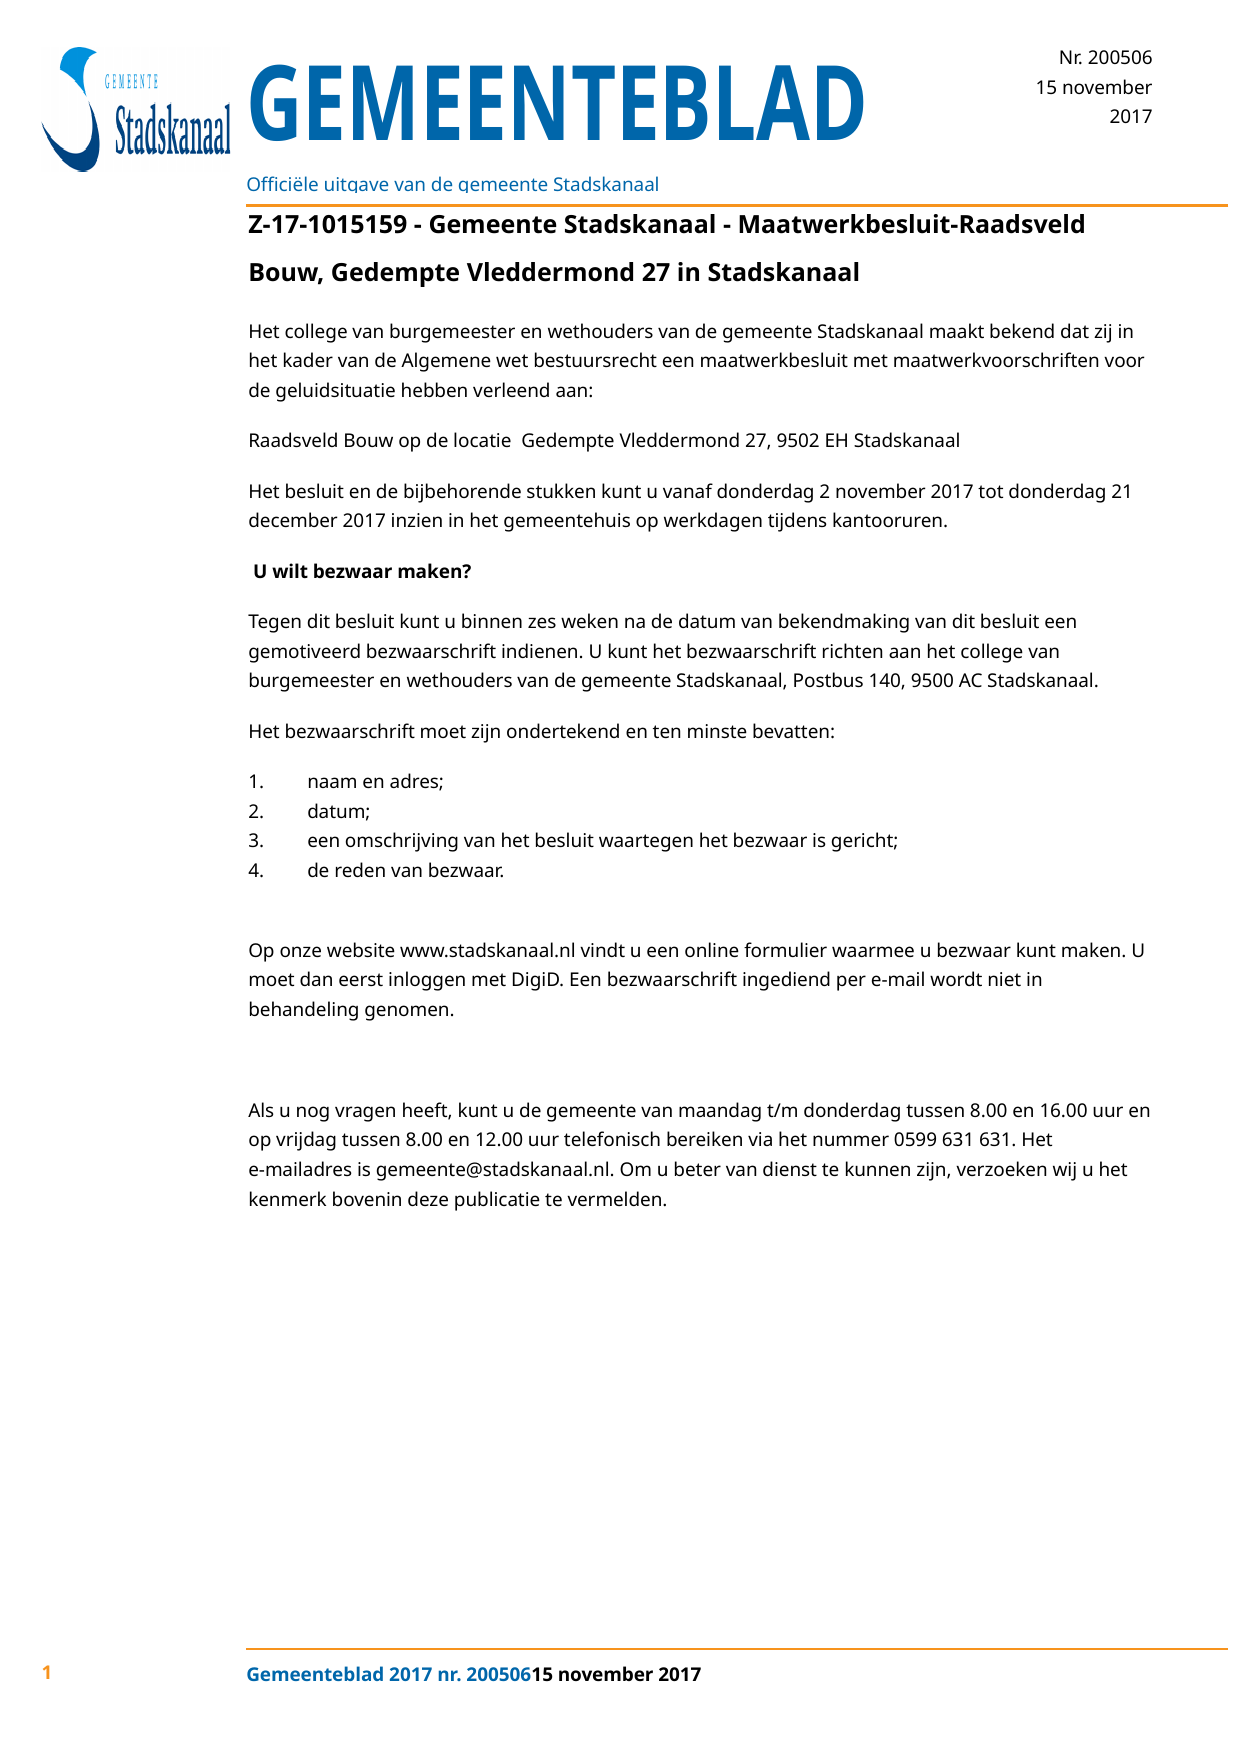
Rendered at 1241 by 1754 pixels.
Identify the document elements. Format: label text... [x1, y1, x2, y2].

text Het college van burgemeester en wethouders van de gemeente Stadskanaal maakt bekend dat zij in het kader van de Algemene wet bestuursrecht een maatwerkbesluit met maatwerkvoorschriften voor de geluidsituatie hebben verleend aan: [248, 318, 1152, 403]
list een omschrijving van het besluit waartegen het bezwaar is gericht; [248, 827, 1152, 853]
text Het bezwaarschrift moet zijn ondertekend en ten minste bevatten: [248, 718, 1152, 744]
text Tegen dit besluit kunt u binnen zes weken na de datum van bekendmaking van dit besluit een gemotiveerd bezwaarschrift indienen. U kunt het bezwaarschrift richten aan het college van burgemeester en wethouders van de gemeente Stadskanaal, Postbus 140, 9500 AC Stadskanaal. [248, 608, 1152, 693]
list de reden van bezwaar. [248, 857, 1152, 883]
picture [41, 47, 231, 172]
text U wilt bezwaar maken? [248, 558, 1152, 584]
list naam en adres; [248, 768, 1152, 794]
text Raadsveld Bouw op de locatie Gedempte Vleddermond 27, 9502 EH Stadskanaal [248, 427, 1152, 453]
list datum; [248, 798, 1152, 824]
text Op onze website www.stadskanaal.nl vindt u een online formulier waarmee u bezwaar kunt maken. U moet dan eerst inloggen met DigiD. Een bezwaarschrift ingediend per e-mail wordt niet in behandeling genomen. [248, 937, 1152, 1022]
text Het besluit en de bijbehorende stukken kunt u vanaf donderdag 2 november 2017 tot donderdag 21 december 2017 inzien in het gemeentehuis op werkdagen tijdens kantooruren. [248, 478, 1152, 533]
text Als u nog vragen heeft, kunt u de gemeente van maandag t/m donderdag tussen 8.00 en 16.00 uur en op vrijdag tussen 8.00 en 12.00 uur telefonisch bereiken via het nummer 0599 631 631. Het e‑mailadres is gemeente@stadskanaal.nl. Om u beter van dienst te kunnen zijn, verzoeken wij u het kenmerk bovenin deze publicatie te vermelden. [248, 1097, 1152, 1212]
text Z-17-1015159 - Gemeente Stadskanaal - Maatwerkbesluit-Raadsveld Bouw, Gedempte Vleddermond 27 in Stadskanaal [248, 207, 1152, 288]
